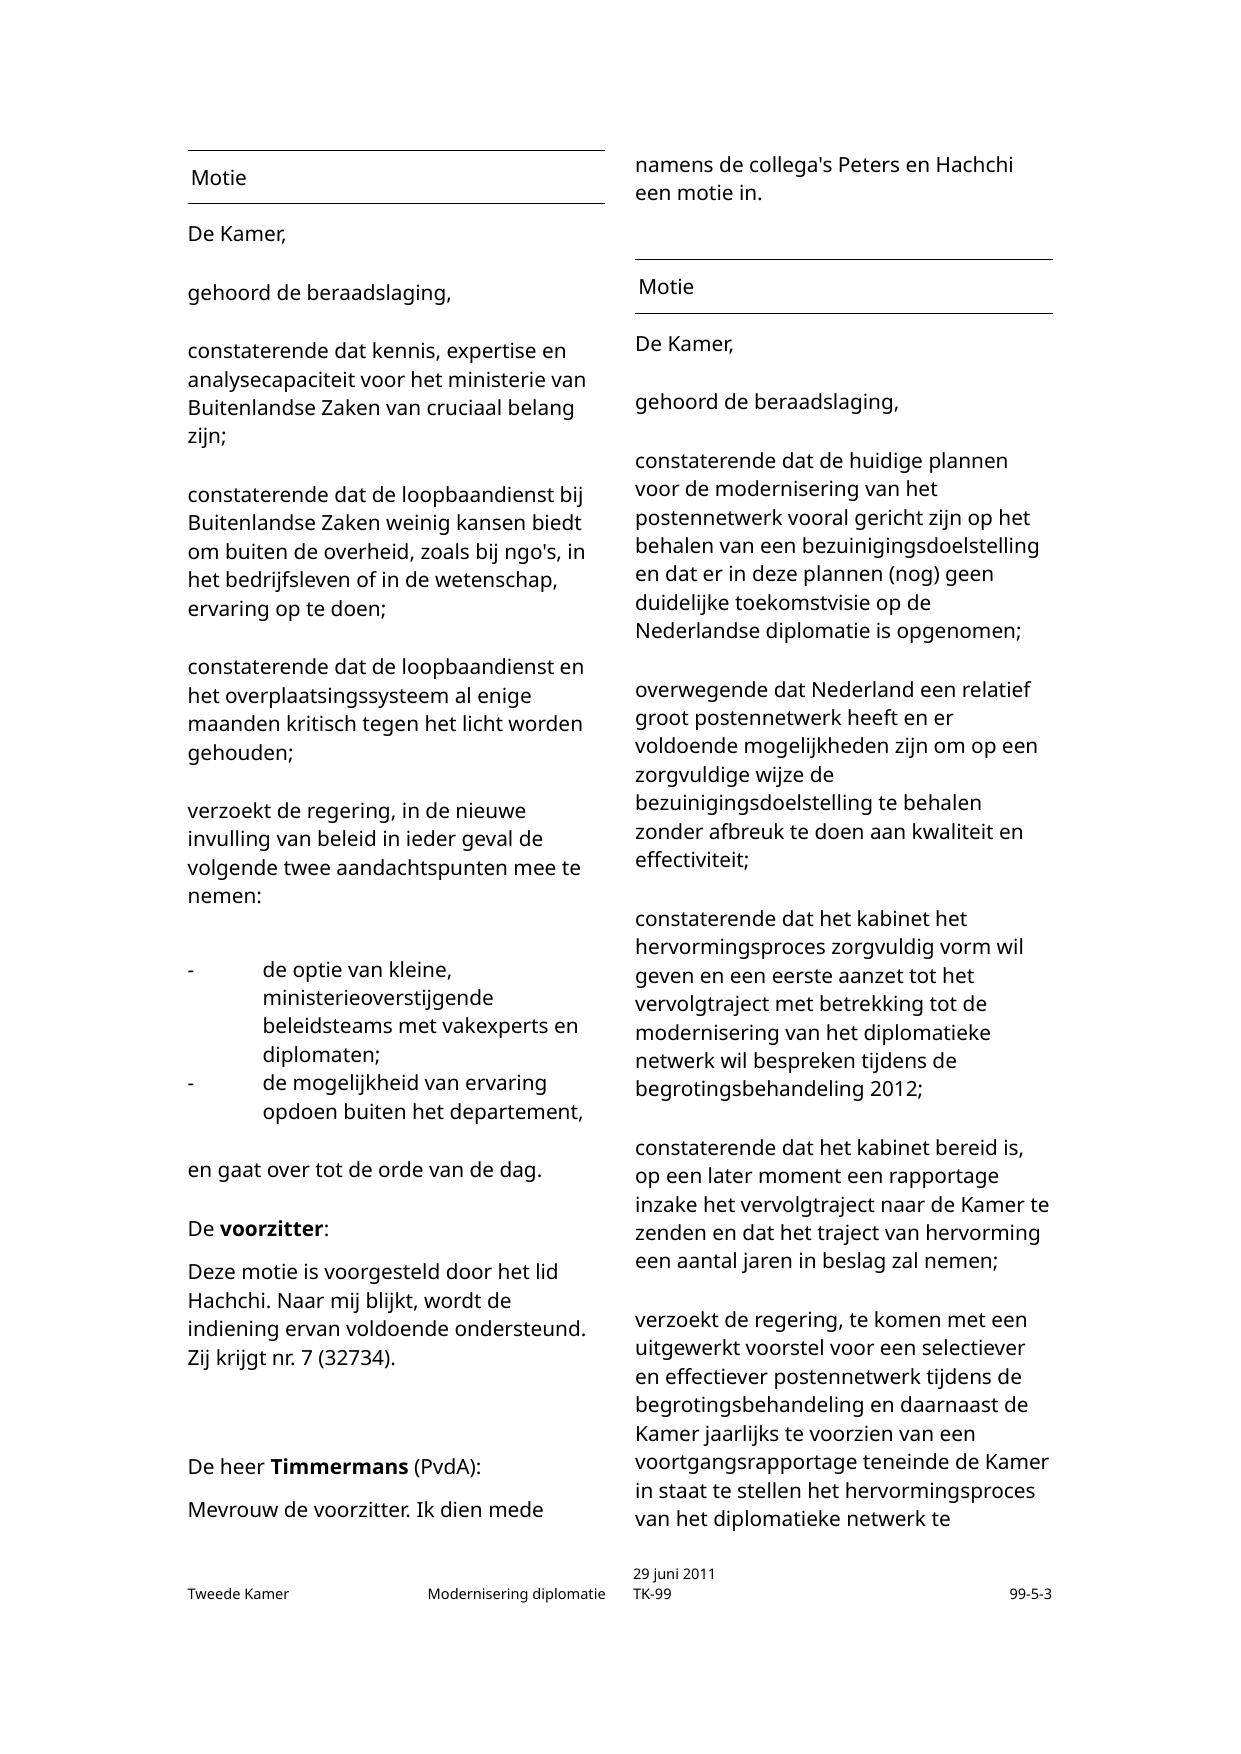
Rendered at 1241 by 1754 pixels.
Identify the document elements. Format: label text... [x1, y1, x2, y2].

list de mogelijkheid van ervaring opdoen buiten het departement, [187, 1068, 605, 1125]
text constaterende dat kennis, expertise en analysecapaciteit voor het ministerie van Buitenlandse Zaken van cruciaal belang zijn; [187, 336, 605, 450]
text verzoekt de regering, te komen met een uitgewerkt voorstel voor een selectiever en effectiever postennetwerk tijdens de begrotingsbehandeling en daarnaast de Kamer jaarlijks te voorzien van een voortgangsrapportage teneinde de Kamer in staat te stellen het hervormingsproces van het diplomatieke netwerk te [635, 1305, 1053, 1533]
text Deze motie is voorgesteld door het lid Hachchi. Naar mij blijkt, wordt de indiening ervan voldoende ondersteund. [187, 1257, 605, 1343]
text constaterende dat de huidige plannen voor de modernisering van het postennetwerk vooral gericht zijn op het behalen van een bezuinigingsdoelstelling en dat er in deze plannen (nog) geen duidelijke toekomstvisie op de Nederlandse diplomatie is opgenomen; [635, 446, 1053, 645]
text verzoekt de regering, in de nieuwe invulling van beleid in ieder geval de volgende twee aandachtspunten mee te nemen: [187, 796, 605, 910]
text constaterende dat de loopbaandienst en het overplaatsingssysteem al enige maanden kritisch tegen het licht worden gehouden; [187, 652, 605, 766]
text Zij krijgt nr. 7 (32734). [187, 1343, 605, 1371]
text Mevrouw de voorzitter. Ik dien mede [187, 1495, 605, 1524]
text De voorzitter: [187, 1214, 605, 1242]
text en gaat over tot de orde van de dag. [187, 1155, 605, 1184]
text overwegende dat Nederland een relatief groot postennetwerk heeft en er voldoende mogelijkheden zijn om op een zorgvuldige wijze de bezuinigingsdoelstelling te behalen zonder afbreuk te doen aan kwaliteit en effectiviteit; [635, 675, 1053, 874]
text constaterende dat het kabinet het hervormingsproces zorgvuldig vorm wil geven en een eerste aanzet tot het vervolgtraject met betrekking tot de modernisering van het diplomatieke netwerk wil bespreken tijdens de begrotingsbehandeling 2012; [635, 904, 1053, 1103]
text constaterende dat het kabinet bereid is, op een later moment een rapportage inzake het vervolgtraject naar de Kamer te zenden en dat het traject van hervorming een aantal jaren in beslag zal nemen; [635, 1133, 1053, 1275]
text De heer Timmermans (PvdA): [187, 1452, 605, 1480]
subtitle Motie [187, 151, 605, 204]
text De Kamer, [187, 219, 605, 248]
text gehoord de beraadslaging, [635, 387, 1053, 416]
text  [187, 1401, 605, 1429]
text De Kamer, [635, 329, 1053, 357]
list de optie van kleine, ministerieoverstijgende beleidsteams met vakexperts en diplomaten; [187, 955, 605, 1068]
text namens de collega's Peters en Hachchi een motie in. [635, 150, 1053, 207]
text constaterende dat de loopbaandienst bij Buitenlandse Zaken weinig kansen biedt om buiten de overheid, zoals bij ngo's, in het bedrijfsleven of in de wetenschap, ervaring op te doen; [187, 480, 605, 622]
text gehoord de beraadslaging, [187, 278, 605, 306]
subtitle Motie [635, 260, 1053, 313]
